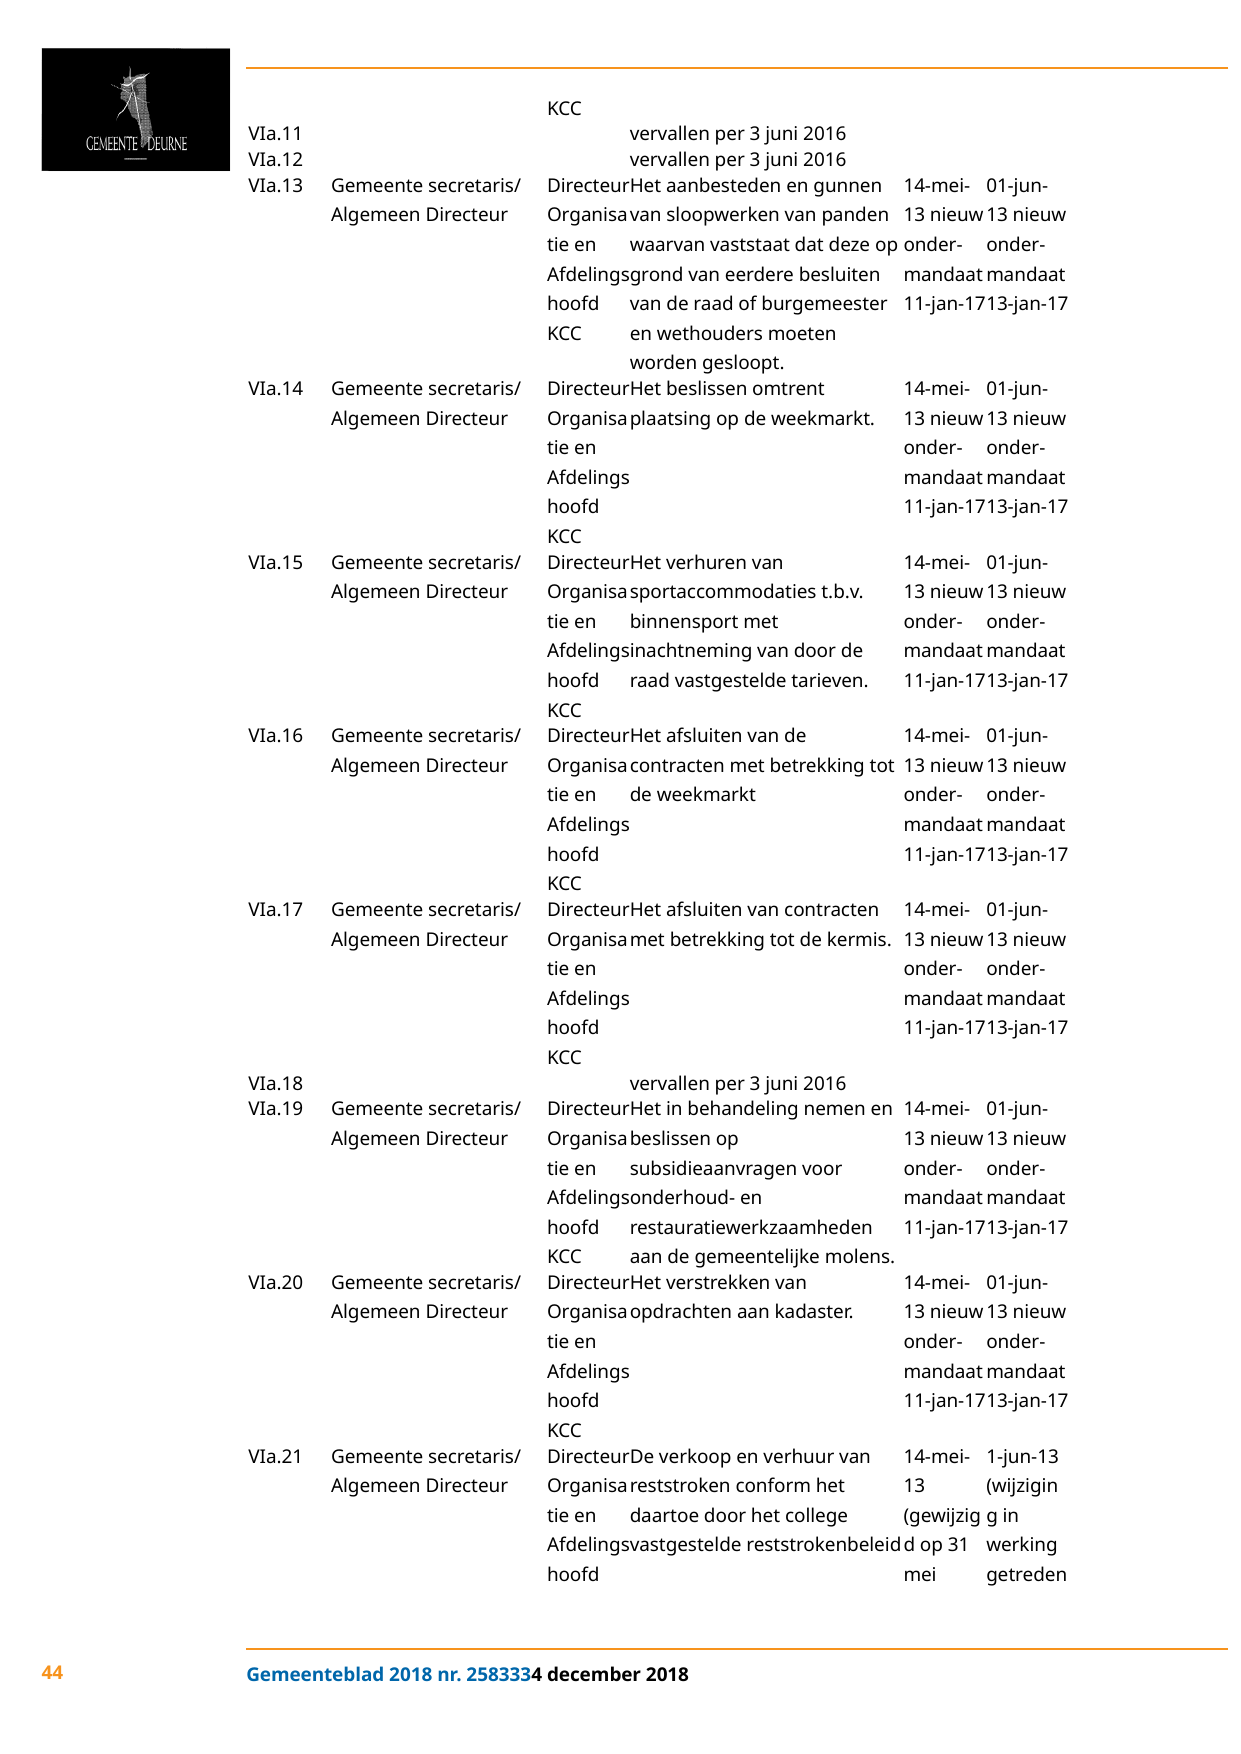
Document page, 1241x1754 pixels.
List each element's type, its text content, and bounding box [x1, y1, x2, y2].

table_cell 14-mei-13 (gewijzigd op 31 mei [903, 1443, 986, 1587]
table_cell Gemeente secretaris/ Algemeen Directeur [331, 1096, 547, 1269]
table_cell [986, 1070, 1069, 1096]
table_cell Directeur Organisatie en Afdelingshoofd KCC [547, 172, 629, 375]
table_cell [1069, 146, 1152, 172]
table_cell VIa.11 [248, 121, 331, 146]
table_cell VIa.13 [248, 172, 331, 375]
table_cell [1069, 95, 1152, 121]
table_cell Het afsluiten van de contracten met betrekking tot de weekmarkt [630, 723, 903, 896]
table_cell Gemeente secretaris/ Algemeen Directeur [331, 1269, 547, 1443]
table_cell 01-jun-13 nieuw onder- mandaat 13-jan-17 [986, 896, 1069, 1070]
table_cell [1069, 121, 1152, 146]
table_cell [331, 121, 547, 146]
table_cell Directeur Organisatie en Afdelingshoofd KCC [547, 1269, 629, 1443]
table_cell [547, 121, 629, 146]
table_cell 14-mei-13 nieuw onder- mandaat 11-jan-17 [903, 375, 986, 549]
table_cell VIa.15 [248, 549, 331, 722]
table_cell Directeur Organisatie en Afdelingshoofd KCC [547, 1096, 629, 1269]
table_cell Het in behandeling nemen en beslissen op subsidieaanvragen voor onderhoud- en restauratiewerkzaamheden aan de gemeentelijke molens. [630, 1096, 903, 1269]
table_cell [986, 121, 1069, 146]
picture [41, 47, 231, 172]
table_cell Het aanbesteden en gunnen van sloopwerken van panden waarvan vaststaat dat deze op grond van eerdere besluiten van de raad of burgemeester en wethouders moeten worden gesloopt. [630, 172, 903, 375]
table_cell Het verhuren van sportaccommodaties t.b.v. binnensport met inachtneming van door de raad vastgestelde tarieven. [630, 549, 903, 722]
table_cell [1069, 723, 1152, 896]
table_cell [986, 95, 1069, 121]
table_cell 1-jun-13 (wijziging in werking getreden [986, 1443, 1069, 1587]
table_cell Gemeente secretaris/ Algemeen Directeur [331, 172, 547, 375]
table_cell VIa.17 [248, 896, 331, 1070]
table_cell Directeur Organisatie en Afdelingshoofd KCC [547, 375, 629, 549]
table_cell vervallen per 3 juni 2016 [630, 1070, 903, 1096]
table_cell [1069, 549, 1152, 722]
table_cell [331, 146, 547, 172]
table_cell VIa.20 [248, 1269, 331, 1443]
table_cell [331, 95, 547, 121]
table_cell 14-mei-13 nieuw onder- mandaat 11-jan-17 [903, 723, 986, 896]
table_cell [1069, 1443, 1152, 1587]
table_cell 14-mei-13 nieuw onder- mandaat 11-jan-17 [903, 172, 986, 375]
table_cell [630, 95, 903, 121]
table_cell Gemeente secretaris/ Algemeen Directeur [331, 1443, 547, 1587]
table_cell Gemeente secretaris/ Algemeen Directeur [331, 896, 547, 1070]
table_cell [986, 146, 1069, 172]
table_cell VIa.21 [248, 1443, 331, 1587]
table_cell 14-mei-13 nieuw onder- mandaat 11-jan-17 [903, 549, 986, 722]
table_cell VIa.12 [248, 146, 331, 172]
table_cell 01-jun-13 nieuw onder- mandaat 13-jan-17 [986, 1269, 1069, 1443]
table_cell [903, 121, 986, 146]
table_cell [547, 1070, 629, 1096]
table_cell [248, 95, 331, 121]
table_cell [1069, 1096, 1152, 1269]
table_cell 01-jun-13 nieuw onder- mandaat 13-jan-17 [986, 723, 1069, 896]
table_cell 01-jun-13 nieuw onder- mandaat 13-jan-17 [986, 172, 1069, 375]
table_cell [1069, 172, 1152, 375]
table_cell vervallen per 3 juni 2016 [630, 121, 903, 146]
table_cell Het verstrekken van opdrachten aan kadaster. [630, 1269, 903, 1443]
table_cell 01-jun-13 nieuw onder- mandaat 13-jan-17 [986, 375, 1069, 549]
table_cell Het afsluiten van contracten met betrekking tot de kermis. [630, 896, 903, 1070]
table_cell Directeur Organisatie en Afdelingshoofd [547, 1443, 629, 1587]
table_cell 14-mei-13 nieuw onder- mandaat 11-jan-17 [903, 1269, 986, 1443]
table_cell [1069, 375, 1152, 549]
table_cell 14-mei-13 nieuw onder- mandaat 11-jan-17 [903, 1096, 986, 1269]
table_cell [903, 146, 986, 172]
table_cell [331, 1070, 547, 1096]
table_cell 14-mei-13 nieuw onder- mandaat 11-jan-17 [903, 896, 986, 1070]
table_cell KCC [547, 95, 629, 121]
table_cell [547, 146, 629, 172]
table_cell 01-jun-13 nieuw onder- mandaat 13-jan-17 [986, 549, 1069, 722]
table_cell [903, 1070, 986, 1096]
table_cell Directeur Organisatie en Afdelingshoofd KCC [547, 896, 629, 1070]
table_cell [1069, 896, 1152, 1070]
table_cell Directeur Organisatie en Afdelingshoofd KCC [547, 549, 629, 722]
table_cell VIa.19 [248, 1096, 331, 1269]
table_cell Gemeente secretaris/ Algemeen Directeur [331, 549, 547, 722]
table_cell Het beslissen omtrent plaatsing op de weekmarkt. [630, 375, 903, 549]
table_cell De verkoop en verhuur van reststroken conform het daartoe door het college vastgestelde reststrokenbeleid [630, 1443, 903, 1587]
table_cell Gemeente secretaris/ Algemeen Directeur [331, 375, 547, 549]
table_cell VIa.14 [248, 375, 331, 549]
table_cell [1069, 1070, 1152, 1096]
table_cell Directeur Organisatie en Afdelingshoofd KCC [547, 723, 629, 896]
table_cell VIa.18 [248, 1070, 331, 1096]
table_cell 01-jun-13 nieuw onder- mandaat 13-jan-17 [986, 1096, 1069, 1269]
table_cell Gemeente secretaris/ Algemeen Directeur [331, 723, 547, 896]
table_cell vervallen per 3 juni 2016 [630, 146, 903, 172]
table_cell VIa.16 [248, 723, 331, 896]
table_cell [1069, 1269, 1152, 1443]
table_cell [903, 95, 986, 121]
